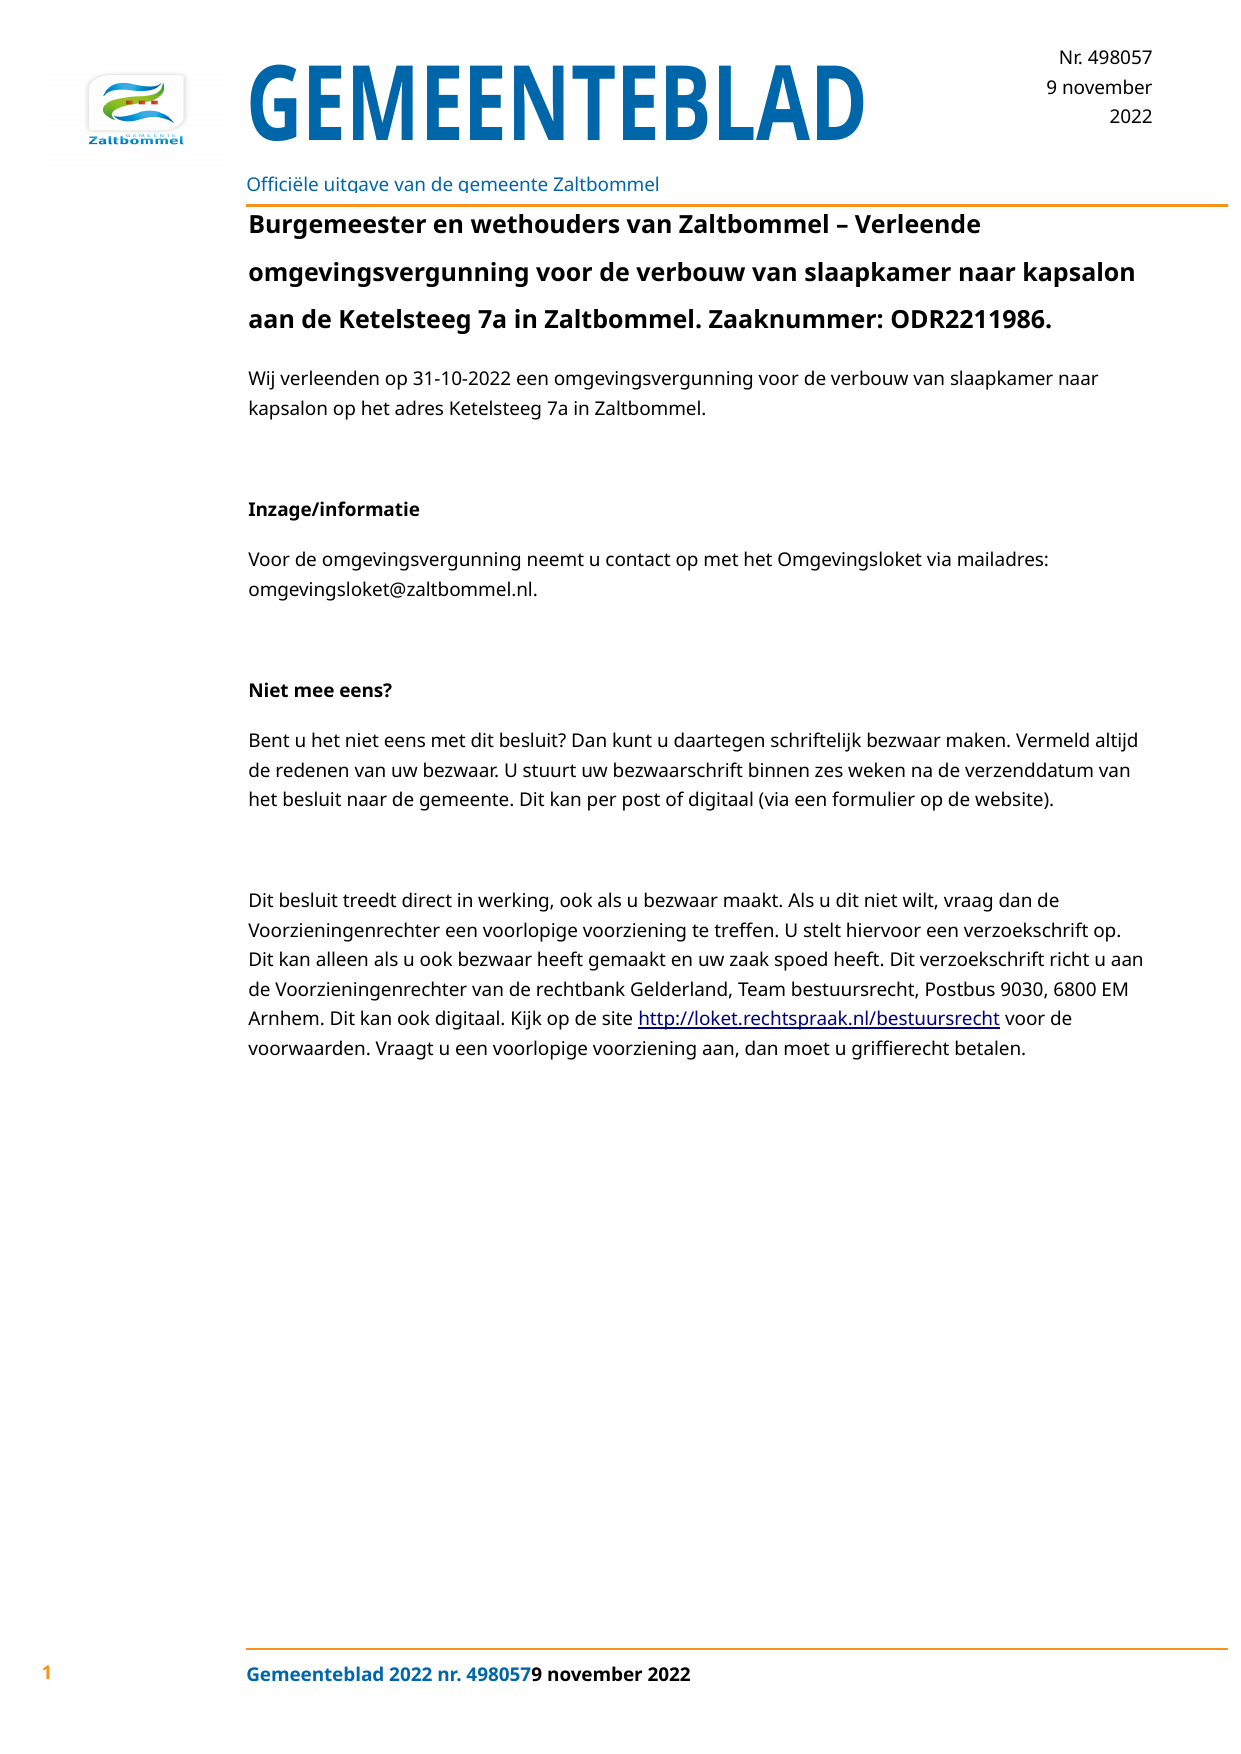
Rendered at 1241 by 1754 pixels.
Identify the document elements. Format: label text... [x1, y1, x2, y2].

text Dit besluit treedt direct in werking, ook als u bezwaar maakt. Als u dit niet wilt, vraag dan de Voorzieningenrechter een voorlopige voorziening te treffen. U stelt hiervoor een verzoekschrift op. Dit kan alleen als u ook bezwaar heeft gemaakt en uw zaak spoed heeft. Dit verzoekschrift richt u aan de Voorzieningenrechter van de rechtbank Gelderland, Team bestuursrecht, Postbus 9030, 6800 EM Arnhem. Dit kan ook digitaal. Kijk op de site http://loket.rechtspraak.nl/bestuursrecht voor de voorwaarden. Vraagt u een voorlopige voorziening aan, dan moet u griffierecht betalen. [248, 887, 1152, 1061]
text Bent u het niet eens met dit besluit? Dan kunt u daartegen schriftelijk bezwaar maken. Vermeld altijd de redenen van uw bezwaar. U stuurt uw bezwaarschrift binnen zes weken na de verzenddatum van het besluit naar de gemeente. Dit kan per post of digitaal (via een formulier op de website). [248, 727, 1152, 812]
text Niet mee eens? [248, 677, 1152, 702]
text Burgemeester en wethouders van Zaltbommel – Verleende omgevingsvergunning voor de verbouw van slaapkamer naar kapsalon aan de Ketelsteeg 7a in Zaltbommel. Zaaknummer: ODR2211986. [248, 207, 1152, 336]
text Voor de omgevingsvergunning neemt u contact op met het Omgevingsloket via mailadres: omgevingsloket@zaltbommel.nl. [248, 546, 1152, 602]
text Inzage/informatie [248, 496, 1152, 522]
picture [41, 47, 231, 172]
text Wij verleenden op 31-10-2022 een omgevingsvergunning voor de verbouw van slaapkamer naar kapsalon op het adres Ketelsteeg 7a in Zaltbommel. [248, 366, 1152, 421]
